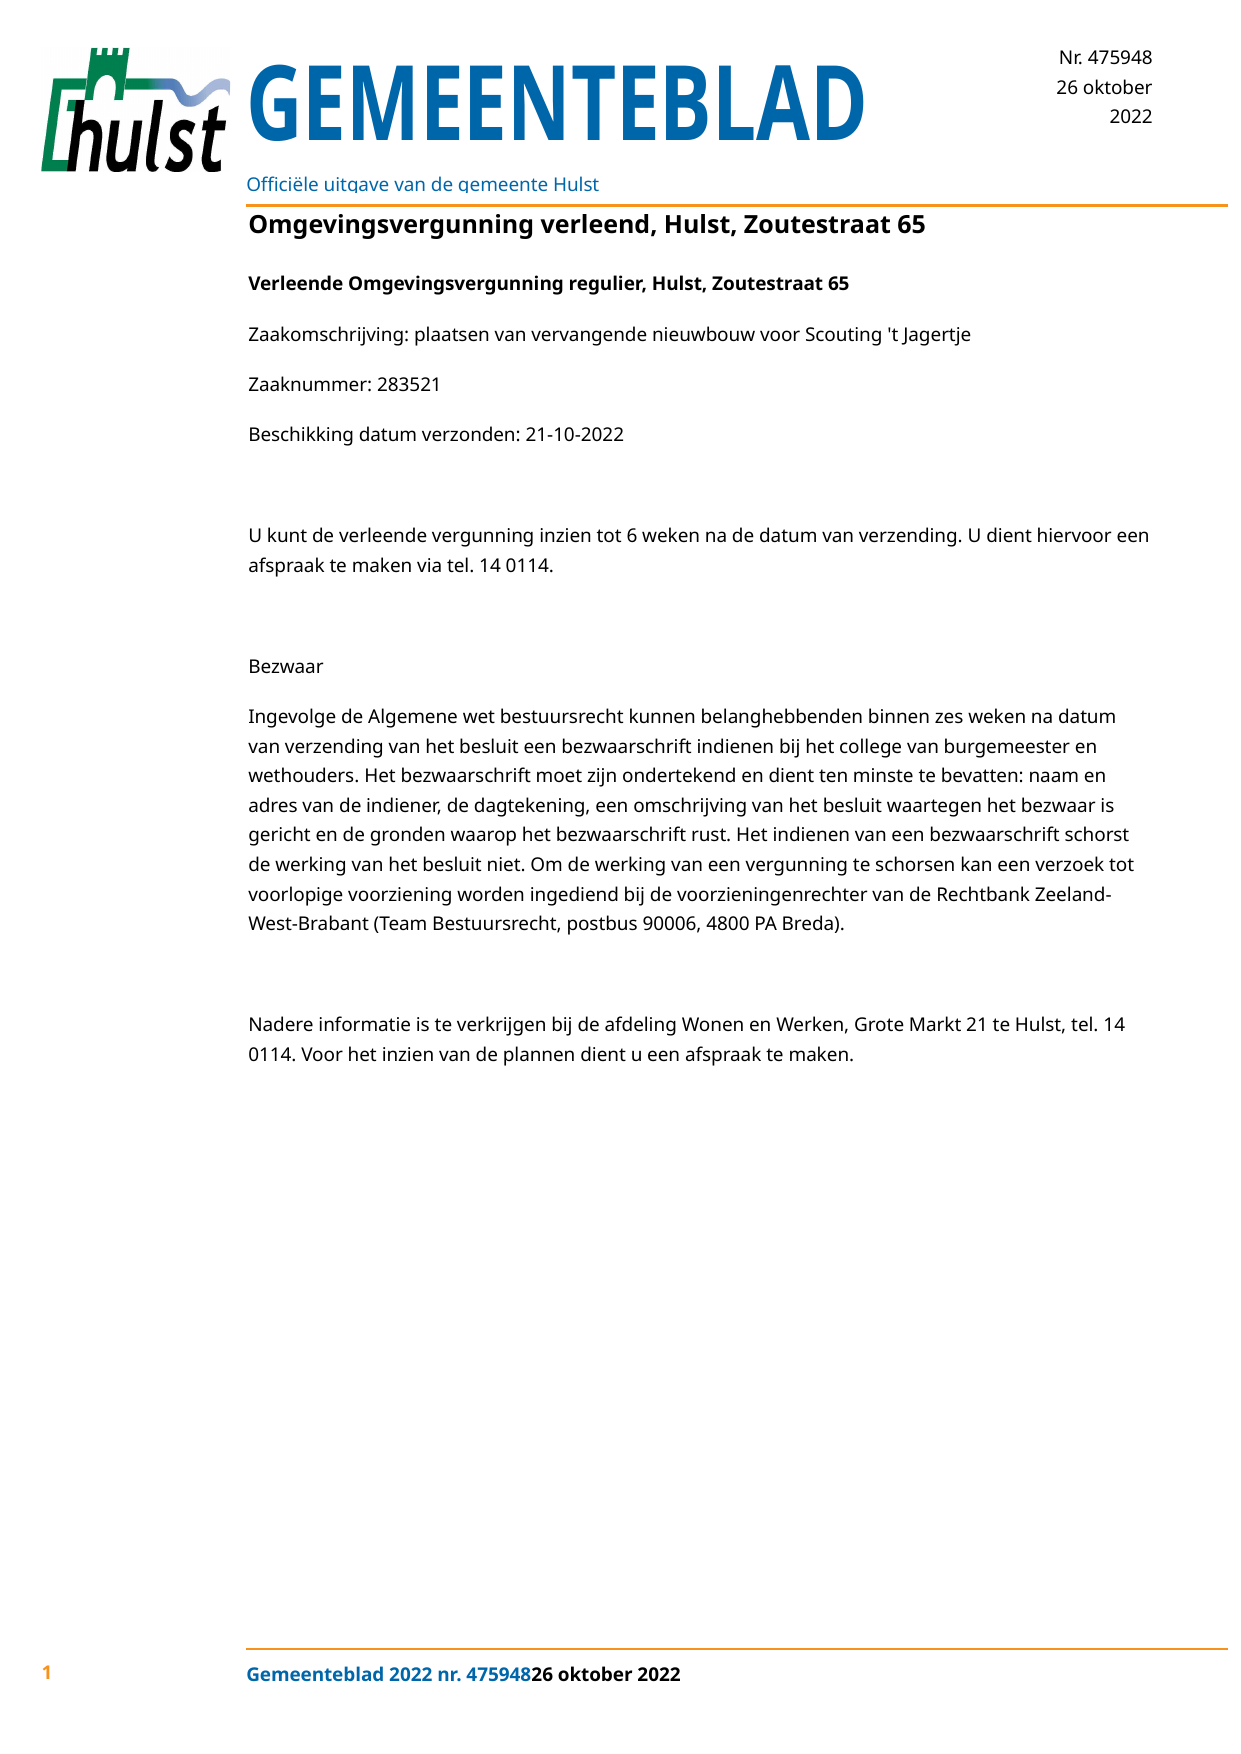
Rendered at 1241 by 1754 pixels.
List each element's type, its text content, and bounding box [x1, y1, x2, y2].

text Omgevingsvergunning verleend, Hulst, Zoutestraat 65 [248, 207, 1152, 241]
text Bezwaar [248, 653, 1152, 678]
text Beschikking datum verzonden: 21-10-2022 [248, 422, 1152, 447]
text U kunt de verleende vergunning inzien tot 6 weken na de datum van verzending. U dient hiervoor een afspraak te maken via tel. 14 0114. [248, 522, 1152, 578]
text Zaaknummer: 283521 [248, 371, 1152, 397]
text Nadere informatie is te verkrijgen bij de afdeling Wonen en Werken, Grote Markt 21 te Hulst, tel. 14 0114. Voor het inzien van de plannen dient u een afspraak te maken. [248, 1011, 1152, 1066]
text Ingevolge de Algemene wet bestuursrecht kunnen belanghebbenden binnen zes weken na datum van verzending van het besluit een bezwaarschrift indienen bij het college van burgemeester en wethouders. Het bezwaarschrift moet zijn ondertekend en dient ten minste te bevatten: naam en adres van de indiener, de dagtekening, een omschrijving van het besluit waartegen het bezwaar is gericht en de gronden waarop het bezwaarschrift rust. Het indienen van een bezwaarschrift schorst de werking van het besluit niet. Om de werking van een vergunning te schorsen kan een verzoek tot voorlopige voorziening worden ingediend bij de voorzieningenrechter van de Rechtbank Zeeland-West-Brabant (Team Bestuursrecht, postbus 90006, 4800 PA Breda). [248, 703, 1152, 936]
picture [41, 47, 231, 172]
text Verleende Omgevingsvergunning regulier, Hulst, Zoutestraat 65 [248, 270, 1152, 296]
text Zaakomschrijving: plaatsen van vervangende nieuwbouw voor Scouting 't Jagertje [248, 321, 1152, 346]
